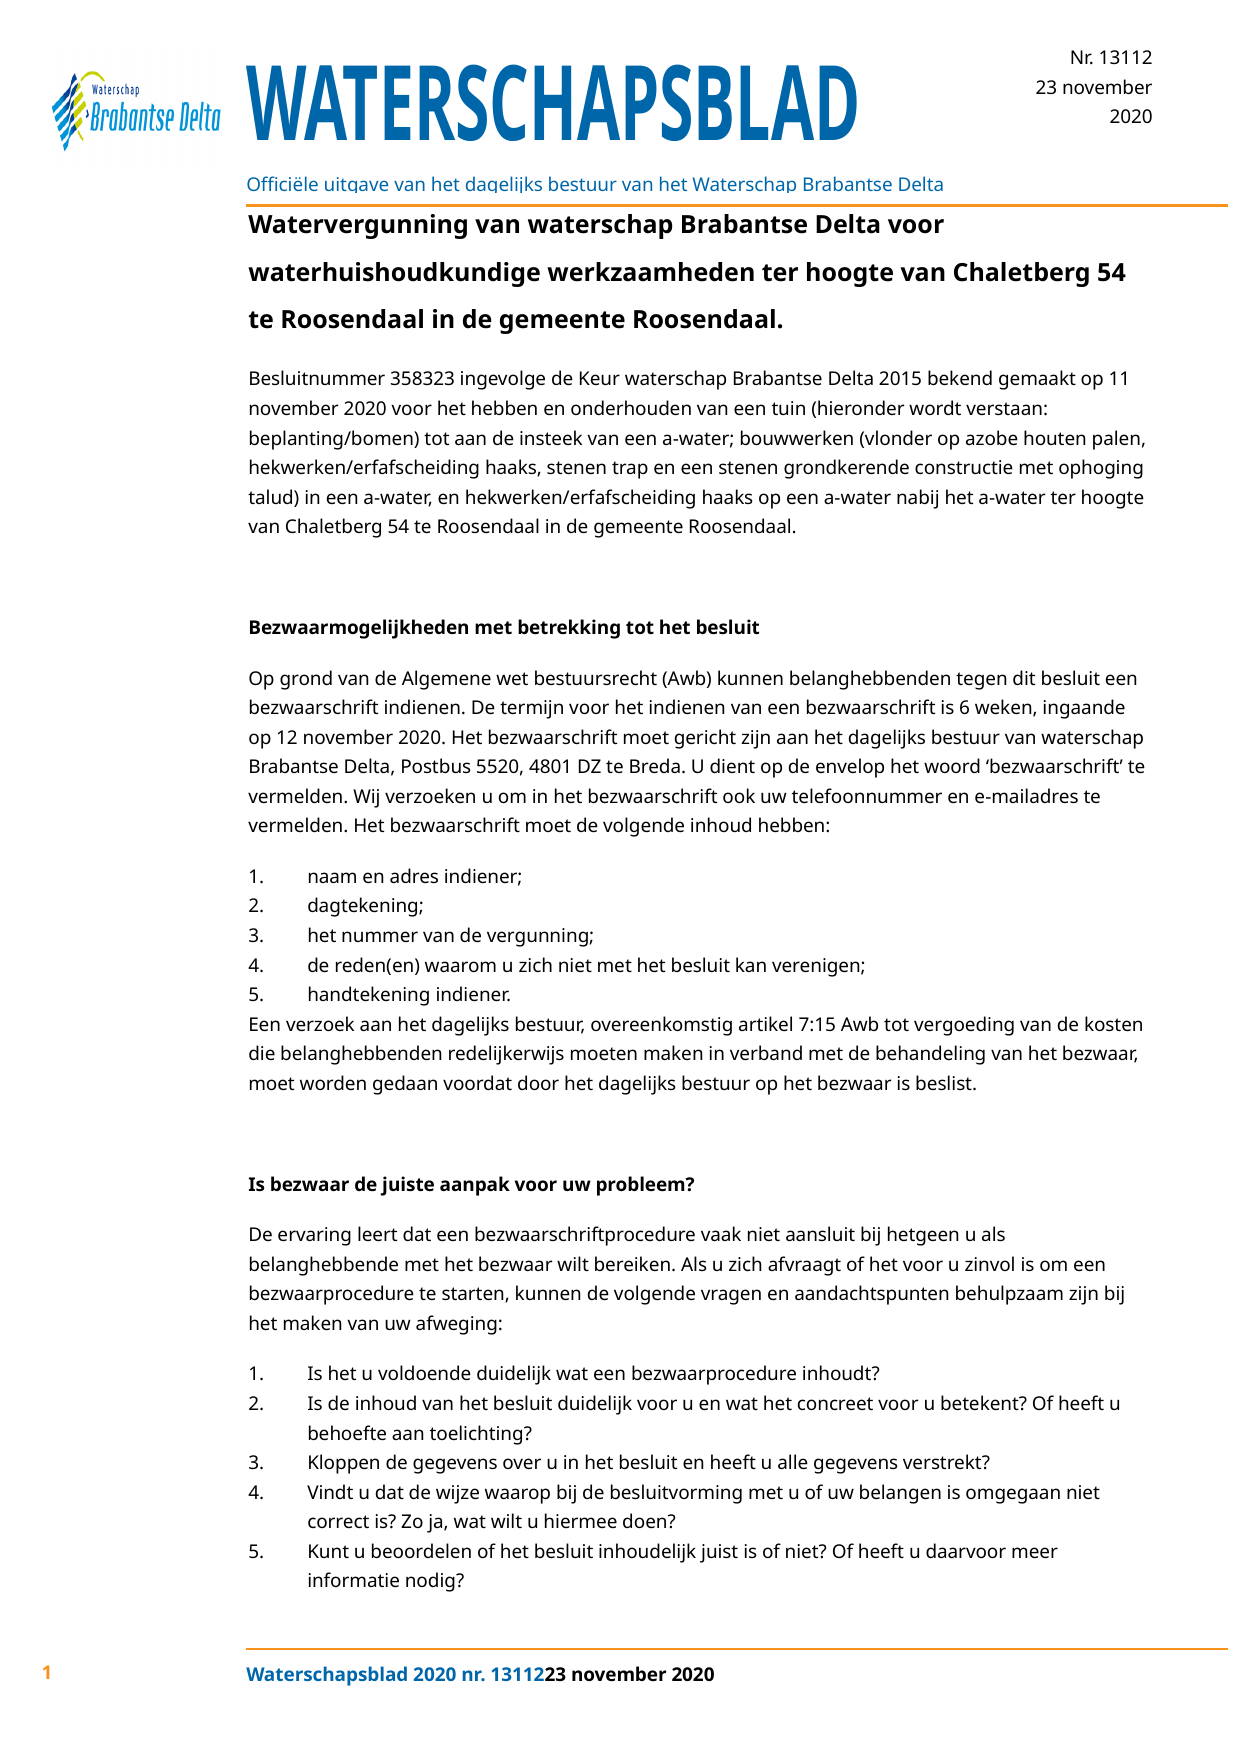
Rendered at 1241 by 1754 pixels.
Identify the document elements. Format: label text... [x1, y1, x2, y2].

text Een verzoek aan het dagelijks bestuur, overeenkomstig artikel 7:15 Awb tot vergoeding van de kosten die belanghebbenden redelijkerwijs moeten maken in verband met de behandeling van het bezwaar, moet worden gedaan voordat door het dagelijks bestuur op het bezwaar is beslist. [248, 1011, 1152, 1096]
list het nummer van de vergunning; [248, 922, 1152, 948]
text Op grond van de Algemene wet bestuursrecht (Awb) kunnen belanghebbenden tegen dit besluit een bezwaarschrift indienen. De termijn voor het indienen van een bezwaarschrift is 6 weken, ingaande op 12 november 2020. Het bezwaarschrift moet gericht zijn aan het dagelijks bestuur van waterschap Brabantse Delta, Postbus 5520, 4801 DZ te Breda. U dient op de envelop het woord ‘bezwaarschrift’ te vermelden. Wij verzoeken u om in het bezwaarschrift ook uw telefoonnummer en e‑mailadres te vermelden. Het bezwaarschrift moet de volgende inhoud hebben: [248, 665, 1152, 838]
list handtekening indiener. [248, 981, 1152, 1007]
text Besluitnummer 358323 ingevolge de Keur waterschap Brabantse Delta 2015 bekend gemaakt op 11 november 2020 voor het hebben en onderhouden van een tuin (hieronder wordt verstaan: beplanting/bomen) tot aan de insteek van een a-water; bouwwerken (vlonder op azobe houten palen, hekwerken/erfafscheiding haaks, stenen trap en een stenen grondkerende constructie met ophoging talud) in een a-water, en hekwerken/erfafscheiding haaks op een a-water nabij het a-water ter hoogte van Chaletberg 54 te Roosendaal in de gemeente Roosendaal. [248, 366, 1152, 539]
list naam en adres indiener; [248, 863, 1152, 889]
text De ervaring leert dat een bezwaarschriftprocedure vaak niet aansluit bij hetgeen u als belanghebbende met het bezwaar wilt bereiken. Als u zich afvraagt of het voor u zinvol is om een bezwaarprocedure te starten, kunnen de volgende vragen en aandachtspunten behulpzaam zijn bij het maken van uw afweging: [248, 1221, 1152, 1336]
picture [41, 47, 231, 172]
list Kloppen de gegevens over u in het besluit en heeft u alle gegevens verstrekt? [248, 1449, 1152, 1475]
text Bezwaarmogelijkheden met betrekking tot het besluit [248, 614, 1152, 640]
text Is bezwaar de juiste aanpak voor uw probleem? [248, 1171, 1152, 1197]
list Is het u voldoende duidelijk wat een bezwaarprocedure inhoudt? [248, 1361, 1152, 1386]
list de reden(en) waarom u zich niet met het besluit kan verenigen; [248, 952, 1152, 977]
list dagtekening; [248, 893, 1152, 918]
list Is de inhoud van het besluit duidelijk voor u en wat het concreet voor u betekent? Of heeft u behoefte aan toelichting? [248, 1390, 1152, 1445]
text Watervergunning van waterschap Brabantse Delta voor waterhuishoudkundige werkzaamheden ter hoogte van Chaletberg 54 te Roosendaal in de gemeente Roosendaal. [248, 207, 1152, 336]
list Vindt u dat de wijze waarop bij de besluitvorming met u of uw belangen is omgegaan niet correct is? Zo ja, wat wilt u hiermee doen? [248, 1479, 1152, 1534]
list Kunt u beoordelen of het besluit inhoudelijk juist is of niet? Of heeft u daarvoor meer informatie nodig? [248, 1538, 1152, 1593]
